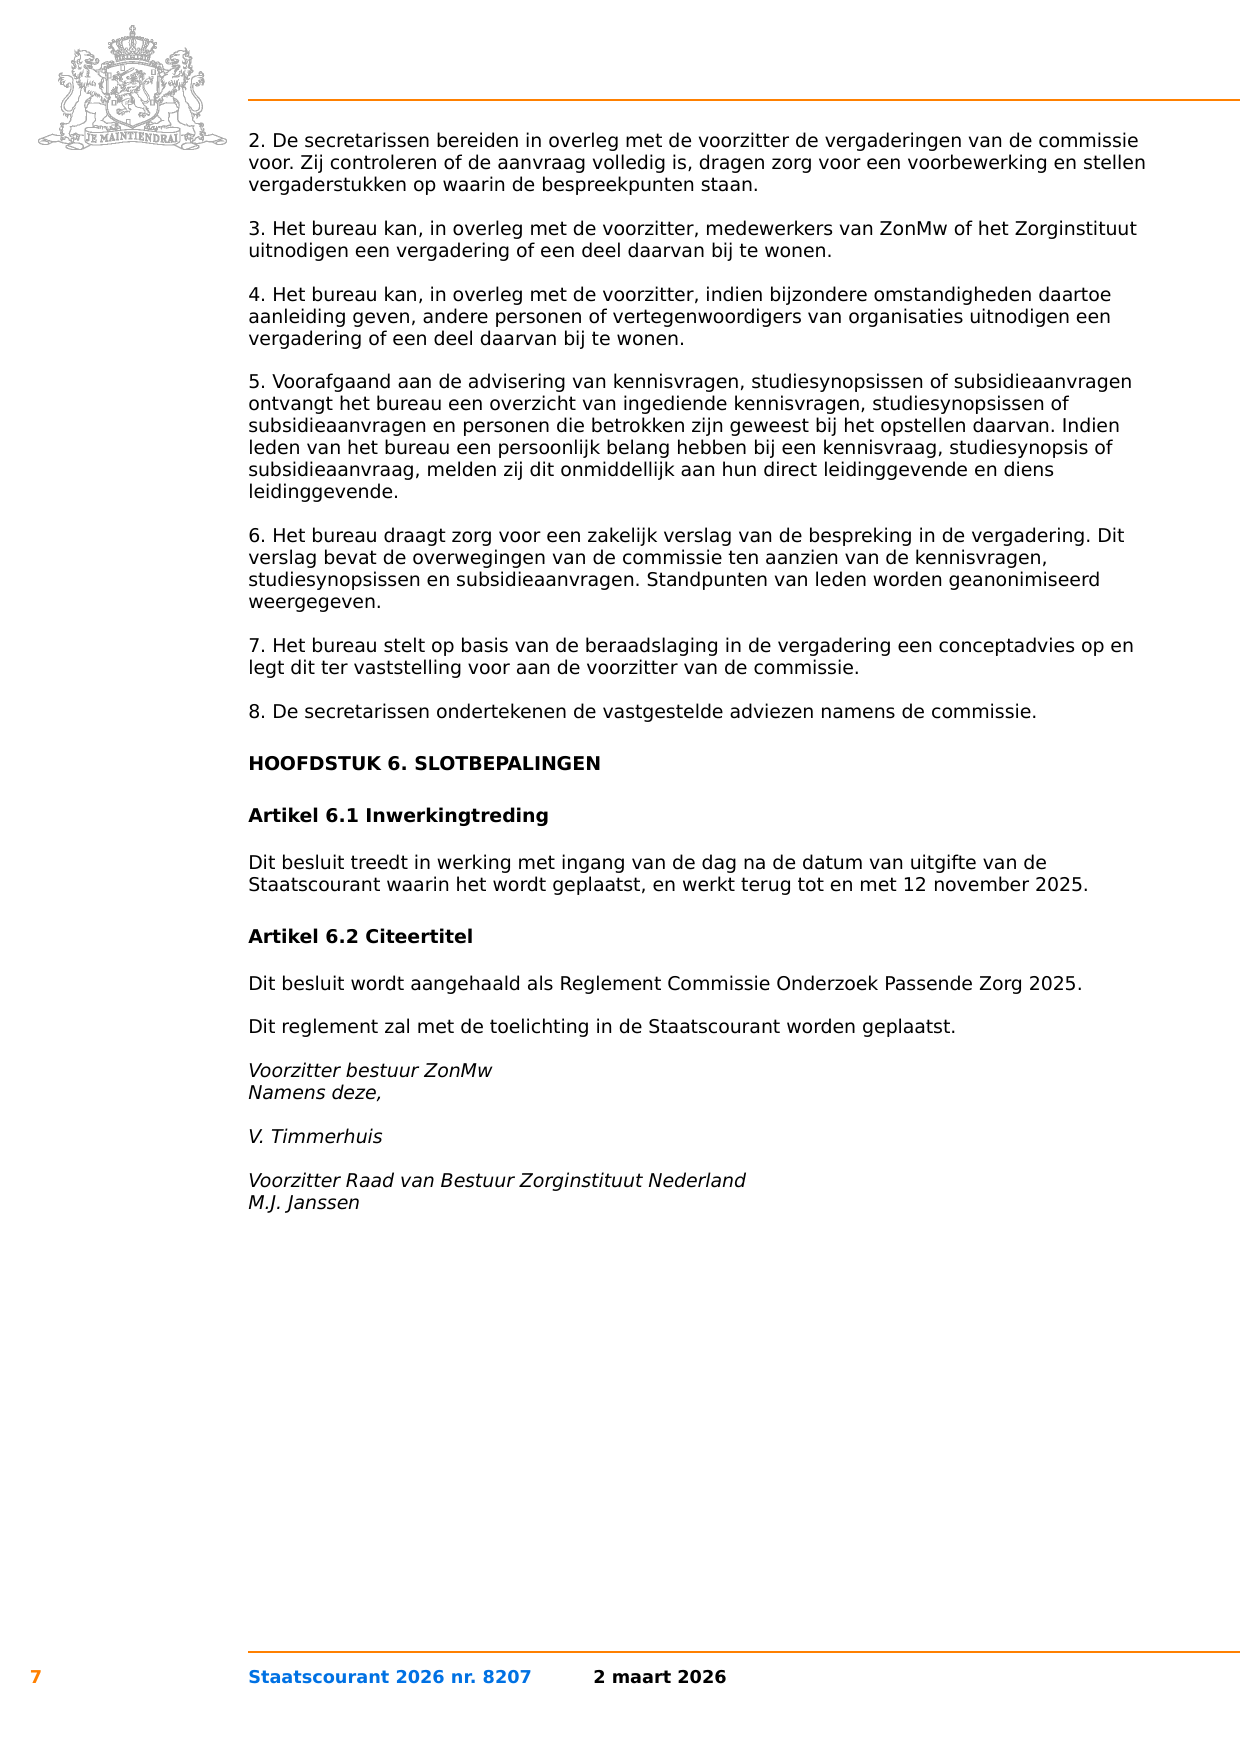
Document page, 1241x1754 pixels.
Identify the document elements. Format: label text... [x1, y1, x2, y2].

subtitle HOOFDSTUK 6. SLOTBEPALINGEN [248, 753, 1163, 775]
text Dit besluit wordt aangehaald als Reglement Commissie Onderzoek Passende Zorg 2025. [248, 973, 1163, 994]
text Dit besluit treedt in werking met ingang van de dag na de datum van uitgifte van de Staatscourant waarin het wordt geplaatst, en werkt terug tot en met 12 november 2025. [248, 852, 1163, 896]
text 3. Het bureau kan, in overleg met de voorzitter, medewerkers van ZonMw of het Zorginstituut uitnodigen een vergadering of een deel daarvan bij te wonen. [248, 218, 1163, 262]
text 6. Het bureau draagt zorg voor een zakelijk verslag van de bespreking in de vergadering. Dit verslag bevat de overwegingen van de commissie ten aanzien van de kennisvragen, studiesynopsissen en subsidieaanvragen. Standpunten van leden worden geanonimiseerd weergegeven. [248, 525, 1163, 613]
text Voorzitter bestuur ZonMw Namens deze, V. Timmerhuis [248, 1060, 1163, 1148]
text 5. Voorafgaand aan de advisering van kennisvragen, studiesynopsissen of subsidieaanvragen ontvangt het bureau een overzicht van ingediende kennisvragen, studiesynopsissen of subsidieaanvragen en personen die betrokken zijn geweest bij het opstellen daarvan. Indien leden van het bureau een persoonlijk belang hebben bij een kennisvraag, studiesynopsis of subsidieaanvraag, melden zij dit onmiddellijk aan hun direct leidinggevende en diens leidinggevende. [248, 371, 1163, 503]
text 2. De secretarissen bereiden in overleg met de voorzitter de vergaderingen van de commissie voor. Zij controleren of de aanvraag volledig is, dragen zorg voor een voorbewerking en stellen vergaderstukken op waarin de bespreekpunten staan. [248, 130, 1163, 196]
text 7. Het bureau stelt op basis van de beraadslaging in de vergadering een conceptadvies op en legt dit ter vaststelling voor aan de voorzitter van de commissie. [248, 635, 1163, 679]
picture [38, 25, 227, 150]
text 4. Het bureau kan, in overleg met de voorzitter, indien bijzondere omstandigheden daartoe aanleiding geven, andere personen of vertegenwoordigers van organisaties uitnodigen een vergadering of een deel daarvan bij te wonen. [248, 283, 1163, 349]
text Dit reglement zal met de toelichting in de Staatscourant worden geplaatst. [248, 1016, 1163, 1038]
text 8. De secretarissen ondertekenen de vastgestelde adviezen namens de commissie. [248, 701, 1163, 723]
subtitle Artikel 6.2 Citeertitel [248, 926, 1163, 948]
text Voorzitter Raad van Bestuur Zorginstituut Nederland M.J. Janssen [248, 1170, 1163, 1214]
subtitle Artikel 6.1 Inwerkingtreding [248, 805, 1163, 827]
